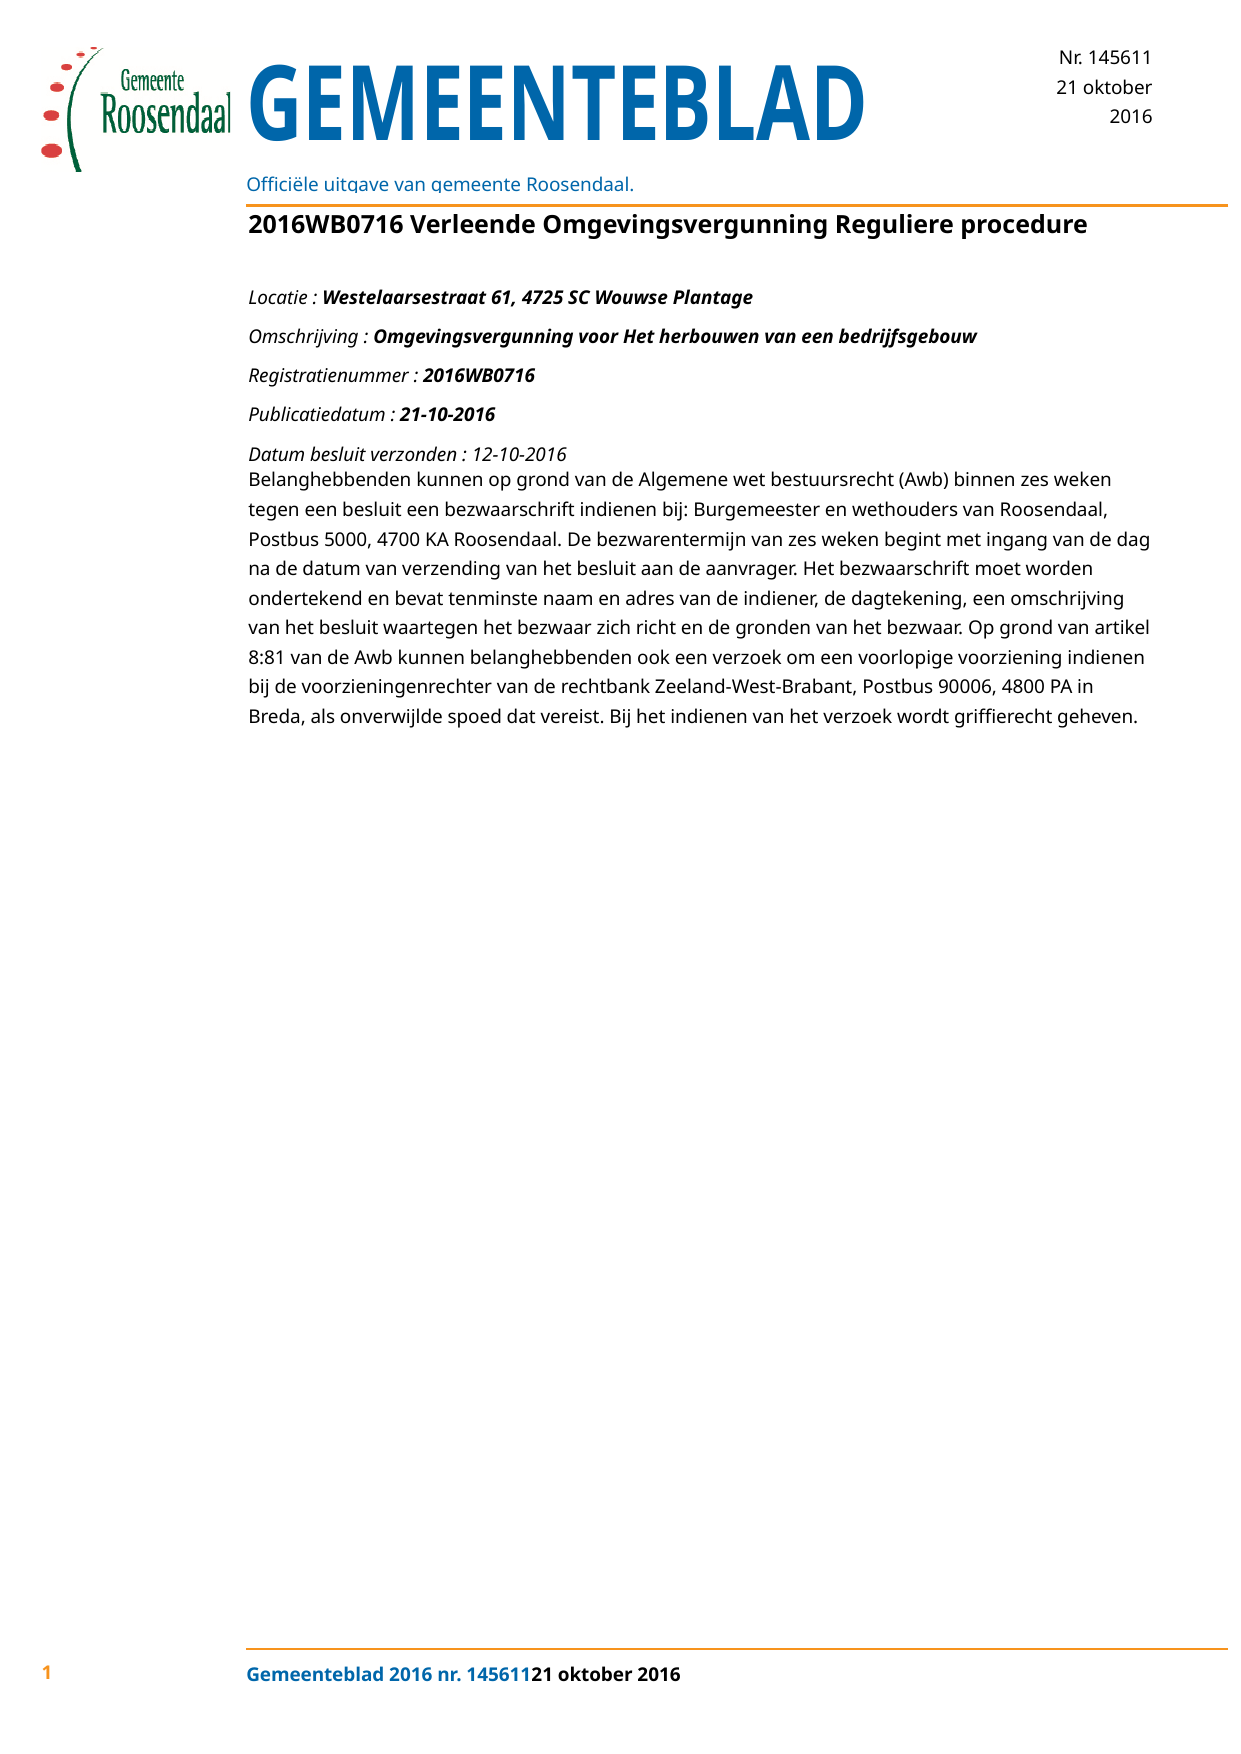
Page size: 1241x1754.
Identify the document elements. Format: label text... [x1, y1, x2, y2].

text Locatie : Westelaarsestraat 61, 4725 SC Wouwse Plantage [248, 284, 1152, 309]
text 2016WB0716 Verleende Omgevingsvergunning Reguliere procedure [248, 207, 1152, 241]
picture [41, 47, 231, 172]
text Omschrijving : Omgevingsvergunning voor Het herbouwen van een bedrijfsgebouw [248, 323, 1152, 349]
text Publicatiedatum : 21-10-2016 [248, 402, 1152, 427]
text Registratienummer : 2016WB0716 [248, 362, 1152, 388]
text Belanghebbenden kunnen op grond van de Algemene wet bestuursrecht (Awb) binnen zes weken tegen een besluit een bezwaarschrift indienen bij: Burgemeester en wethouders van Roosendaal, Postbus 5000, 4700 KA Roosendaal. De bezwarentermijn van zes weken begint met ingang van de dag na de datum van verzending van het besluit aan de aanvrager. Het bezwaarschrift moet worden ondertekend en bevat tenminste naam en adres van de indiener, de dagtekening, een omschrijving van het besluit waartegen het bezwaar zich richt en de gronden van het bezwaar. Op grond van artikel 8:81 van de Awb kunnen belanghebbenden ook een verzoek om een voorlopige voorziening indienen bij de voorzieningenrechter van de rechtbank Zeeland-West-Brabant, Postbus 90006, 4800 PA in Breda, als onverwijlde spoed dat vereist. Bij het indienen van het verzoek wordt griffierecht geheven. [248, 467, 1152, 729]
text Datum besluit verzonden : 12-10-2016 [248, 441, 1152, 467]
